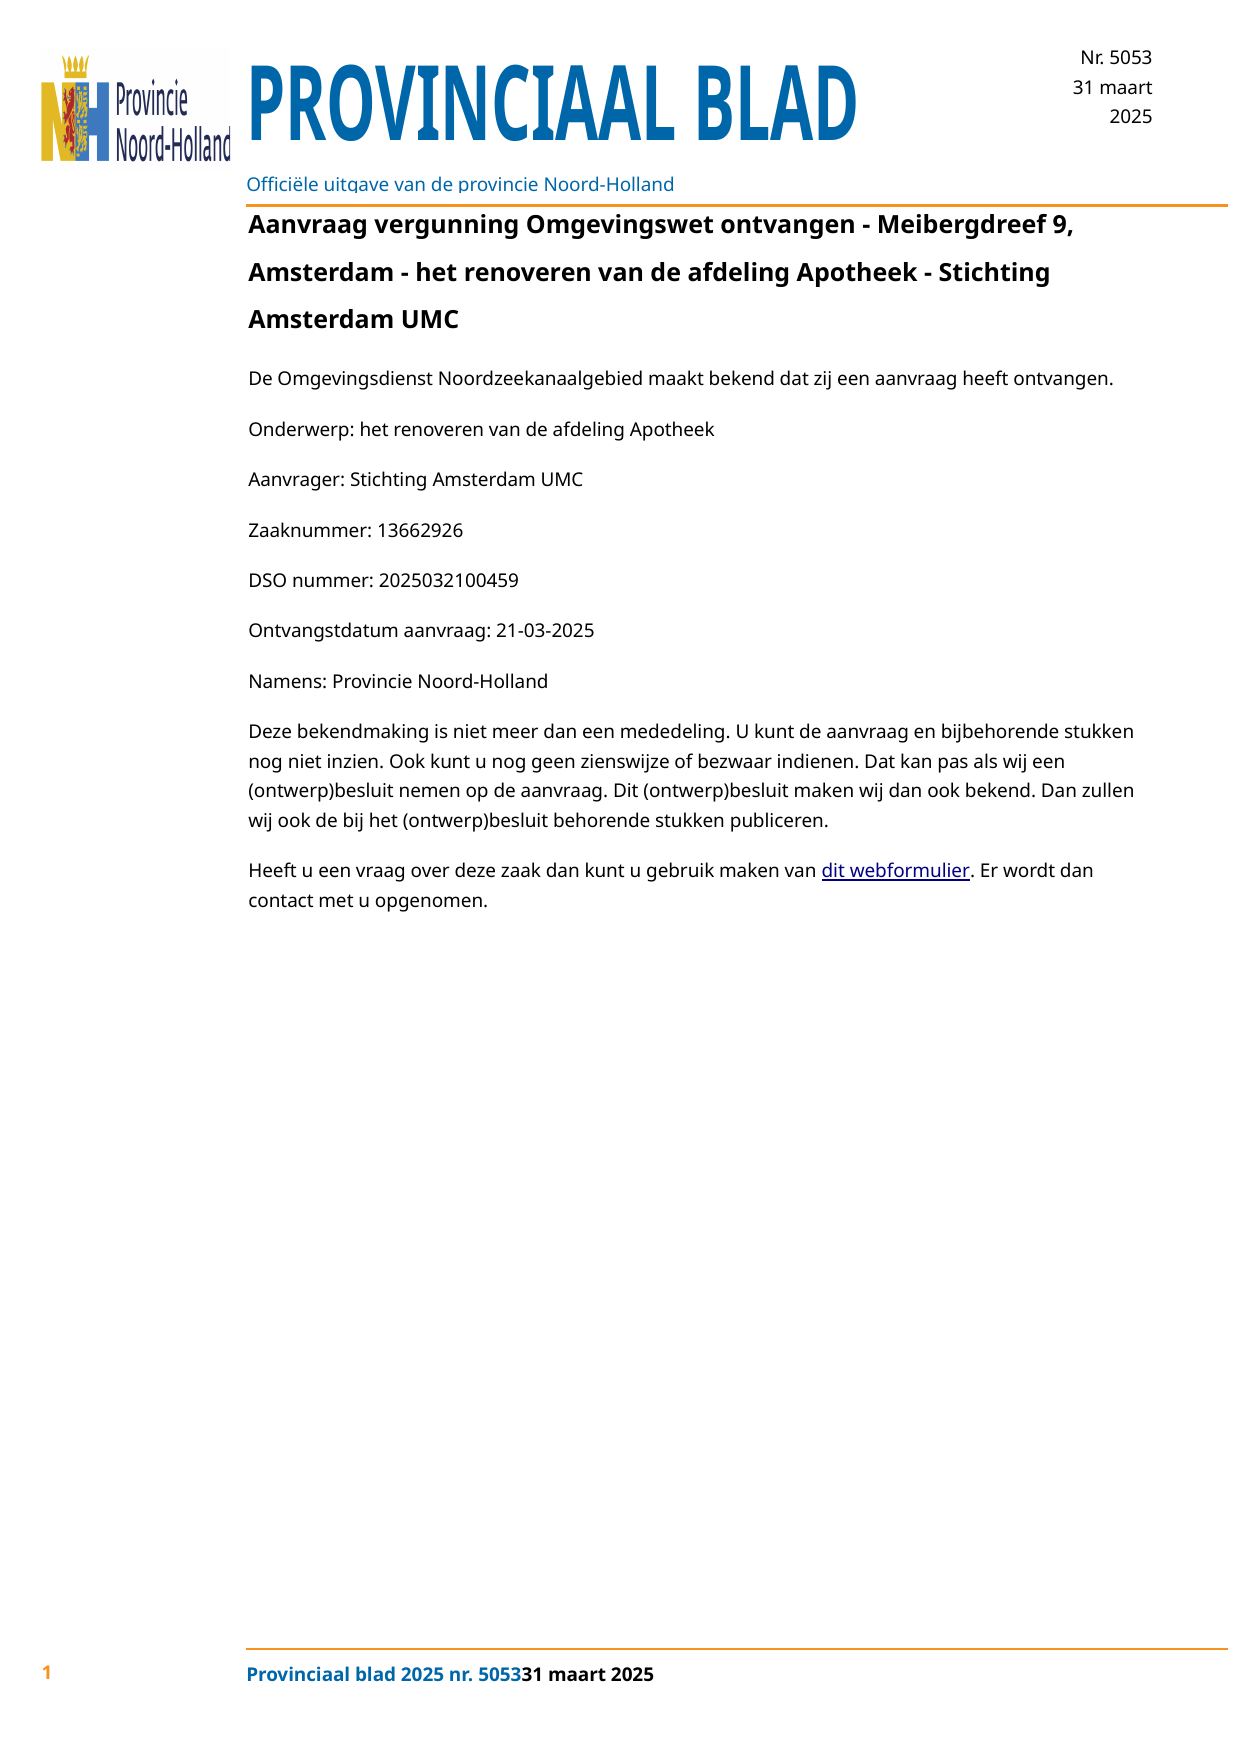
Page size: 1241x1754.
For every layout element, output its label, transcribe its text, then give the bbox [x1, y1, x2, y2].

text De Omgevingsdienst Noordzeekanaalgebied maakt bekend dat zij een aanvraag heeft ontvangen. [248, 366, 1152, 391]
text Aanvrager: Stichting Amsterdam UMC [248, 466, 1152, 492]
text Aanvraag vergunning Omgevingswet ontvangen - Meibergdreef 9, Amsterdam - het renoveren van de afdeling Apotheek - Stichting Amsterdam UMC [248, 207, 1152, 336]
text Onderwerp: het renoveren van de afdeling Apotheek [248, 416, 1152, 442]
text Namens: Provincie Noord-Holland [248, 668, 1152, 694]
text Heeft u een vraag over deze zaak dan kunt u gebruik maken van dit webformulier. Er wordt dan contact met u opgenomen. [248, 858, 1152, 913]
text Zaaknummer: 13662926 [248, 517, 1152, 542]
text DSO nummer: 2025032100459 [248, 567, 1152, 593]
text Ontvangstdatum aanvraag: 21-03-2025 [248, 618, 1152, 643]
picture [41, 47, 231, 172]
text Deze bekendmaking is niet meer dan een mededeling. U kunt de aanvraag en bijbehorende stukken nog niet inzien. Ook kunt u nog geen zienswijze of bezwaar indienen. Dat kan pas als wij een (ontwerp)besluit nemen op de aanvraag. Dit (ontwerp)besluit maken wij dan ook bekend. Dan zullen wij ook de bij het (ontwerp)besluit behorende stukken publiceren. [248, 718, 1152, 833]
